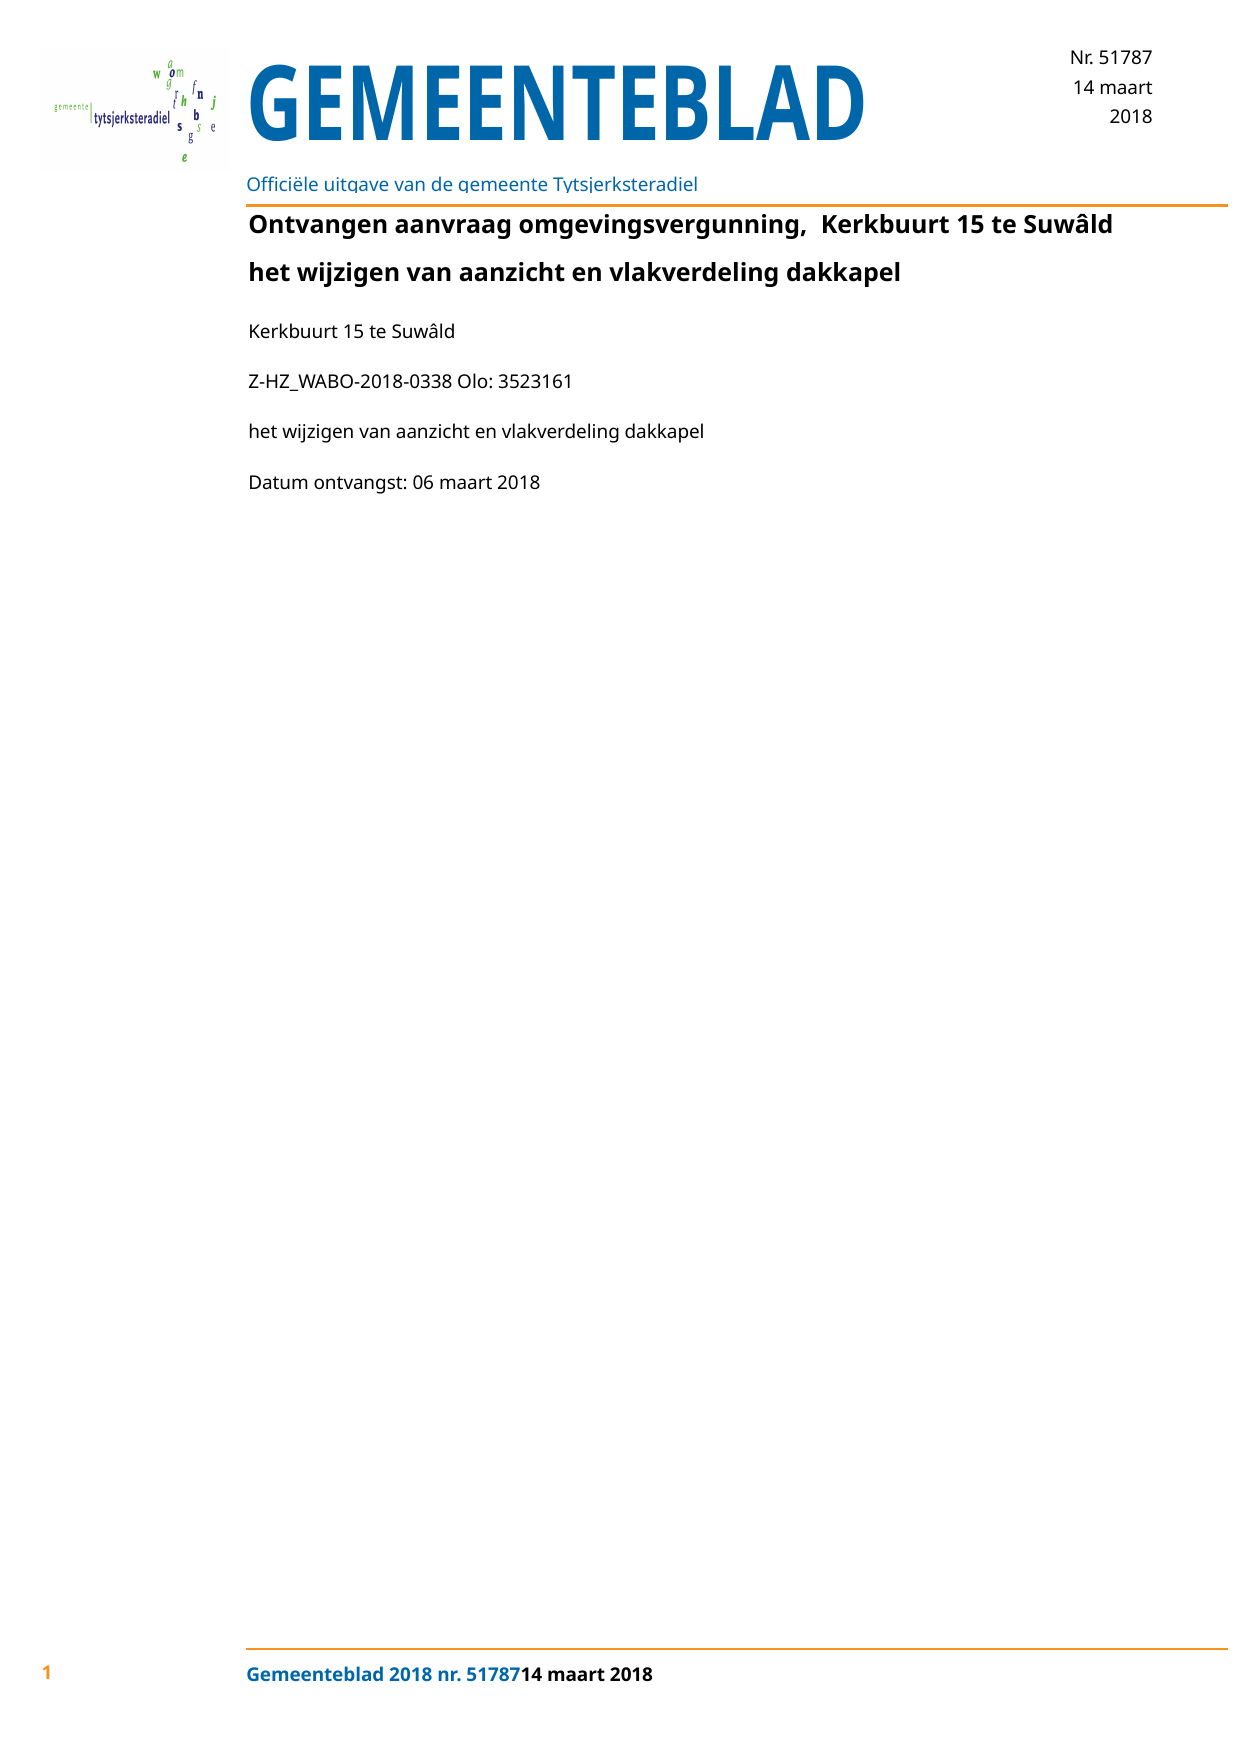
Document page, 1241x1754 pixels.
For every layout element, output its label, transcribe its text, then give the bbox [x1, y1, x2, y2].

text Ontvangen aanvraag omgevingsvergunning, Kerkbuurt 15 te Suwâld het wijzigen van aanzicht en vlakverdeling dakkapel [248, 207, 1152, 288]
text Kerkbuurt 15 te Suwâld [248, 318, 1152, 344]
picture [41, 47, 231, 172]
text het wijzigen van aanzicht en vlakverdeling dakkapel [248, 419, 1152, 444]
text Datum ontvangst: 06 maart 2018 [248, 469, 1152, 495]
text Z-HZ_WABO-2018-0338 Olo: 3523161 [248, 368, 1152, 394]
